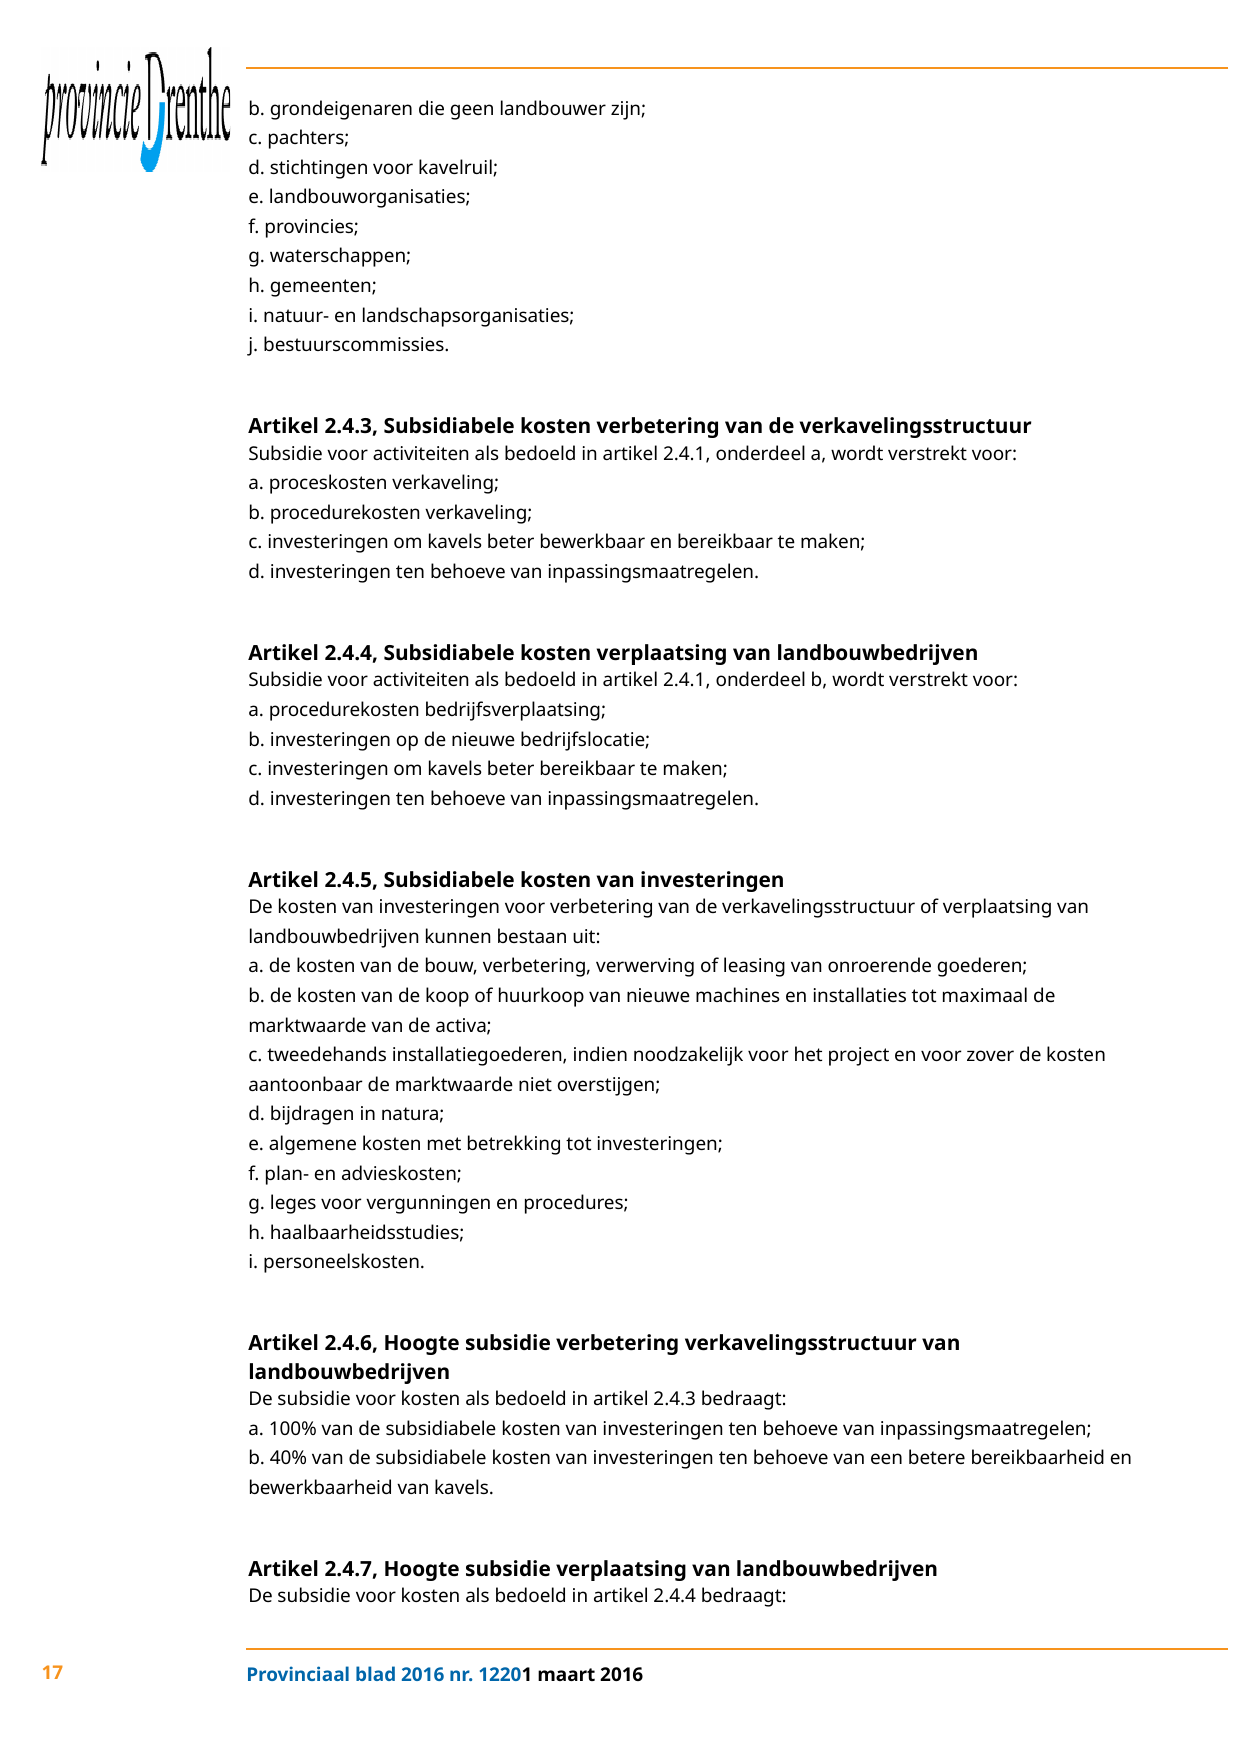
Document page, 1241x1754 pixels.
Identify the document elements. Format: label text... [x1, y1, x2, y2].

text a. proceskosten verkaveling; [248, 469, 1152, 495]
text De subsidie voor kosten als bedoeld in artikel 2.4.3 bedraagt: [248, 1385, 1152, 1411]
text d. investeringen ten behoeve van inpassingsmaatregelen. [248, 558, 1152, 584]
text b. investeringen op de nieuwe bedrijfslocatie; [248, 726, 1152, 752]
picture [41, 47, 231, 172]
text g. waterschappen; [248, 243, 1152, 268]
text d. stichtingen voor kavelruil; [248, 154, 1152, 180]
text h. haalbaarheidsstudies; [248, 1219, 1152, 1244]
text Artikel 2.4.4, Subsidiabele kosten verplaatsing van landbouwbedrijven [248, 638, 1152, 667]
text h. gemeenten; [248, 272, 1152, 298]
text a. 100% van de subsidiabele kosten van investeringen ten behoeve van inpassingsmaatregelen; [248, 1415, 1152, 1441]
text i. personeelskosten. [248, 1248, 1152, 1274]
text d. investeringen ten behoeve van inpassingsmaatregelen. [248, 785, 1152, 811]
text e. algemene kosten met betrekking tot investeringen; [248, 1130, 1152, 1156]
text f. provincies; [248, 213, 1152, 239]
text c. pachters; [248, 124, 1152, 150]
text Artikel 2.4.7, Hoogte subsidie verplaatsing van landbouwbedrijven [248, 1554, 1152, 1582]
text a. de kosten van de bouw, verbetering, verwerving of leasing van onroerende goederen; [248, 953, 1152, 978]
text Artikel 2.4.3, Subsidiabele kosten verbetering van de verkavelingsstructuur [248, 411, 1152, 440]
text b. procedurekosten verkaveling; [248, 499, 1152, 525]
text b. 40% van de subsidiabele kosten van investeringen ten behoeve van een betere bereikbaarheid en bewerkbaarheid van kavels. [248, 1444, 1152, 1500]
text De kosten van investeringen voor verbetering van de verkavelingsstructuur of verplaatsing van landbouwbedrijven kunnen bestaan uit: [248, 893, 1152, 949]
text Artikel 2.4.6, Hoogte subsidie verbetering verkavelingsstructuur van landbouwbedrijven [248, 1328, 1152, 1385]
text c. investeringen om kavels beter bereikbaar te maken; [248, 755, 1152, 781]
text b. grondeigenaren die geen landbouwer zijn; [248, 95, 1152, 121]
text b. de kosten van de koop of huurkoop van nieuwe machines en installaties tot maximaal de marktwaarde van de activa; [248, 982, 1152, 1037]
text Artikel 2.4.5, Subsidiabele kosten van investeringen [248, 865, 1152, 893]
text c. investeringen om kavels beter bewerkbaar en bereikbaar te maken; [248, 529, 1152, 554]
text f. plan- en advieskosten; [248, 1160, 1152, 1185]
text Subsidie voor activiteiten als bedoeld in artikel 2.4.1, onderdeel b, wordt verstrekt voor: [248, 667, 1152, 692]
text c. tweedehands installatiegoederen, indien noodzakelijk voor het project en voor zover de kosten aantoonbaar de marktwaarde niet overstijgen; [248, 1041, 1152, 1097]
text g. leges voor vergunningen en procedures; [248, 1189, 1152, 1215]
text j. bestuurscommissies. [248, 331, 1152, 357]
text De subsidie voor kosten als bedoeld in artikel 2.4.4 bedraagt: [248, 1582, 1152, 1608]
text a. procedurekosten bedrijfsverplaatsing; [248, 696, 1152, 722]
text e. landbouworganisaties; [248, 183, 1152, 209]
text Subsidie voor activiteiten als bedoeld in artikel 2.4.1, onderdeel a, wordt verstrekt voor: [248, 440, 1152, 466]
text i. natuur- en landschapsorganisaties; [248, 302, 1152, 328]
text d. bijdragen in natura; [248, 1101, 1152, 1126]
